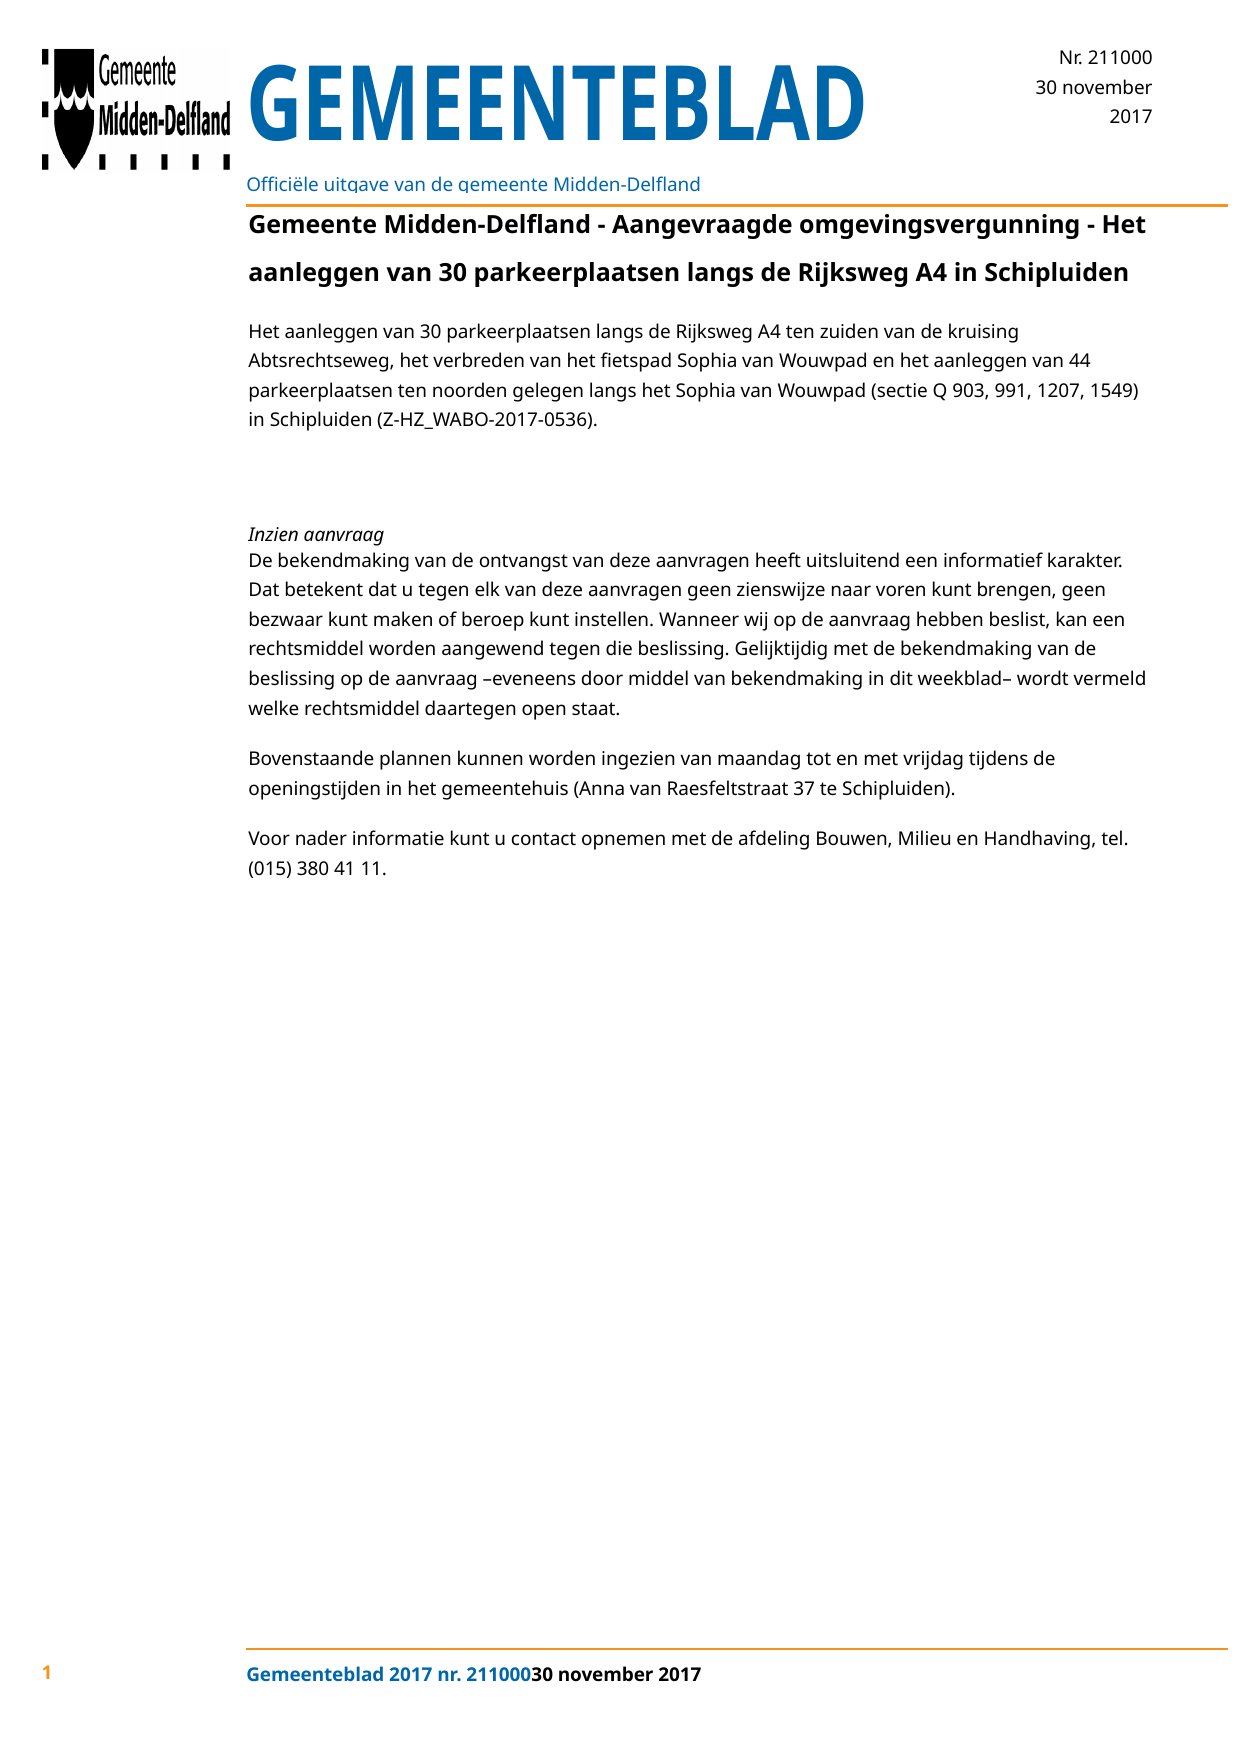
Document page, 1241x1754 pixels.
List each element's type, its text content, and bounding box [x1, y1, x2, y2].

text Voor nader informatie kunt u contact opnemen met de afdeling Bouwen, Milieu en Handhaving, tel. (015) 380 41 11. [248, 825, 1152, 880]
text Het aanleggen van 30 parkeerplaatsen langs de Rijksweg A4 ten zuiden van de kruising Abtsrechtseweg, het verbreden van het fietspad Sophia van Wouwpad en het aanleggen van 44 parkeerplaatsen ten noorden gelegen langs het Sophia van Wouwpad (sectie Q 903, 991, 1207, 1549) in Schipluiden (Z-HZ_WABO-2017-0536). [248, 318, 1152, 432]
picture [41, 47, 231, 172]
text De bekendmaking van de ontvangst van deze aanvragen heeft uitsluitend een informatief karakter. Dat betekent dat u tegen elk van deze aanvragen geen zienswijze naar voren kunt brengen, geen bezwaar kunt maken of beroep kunt instellen. Wanneer wij op de aanvraag hebben beslist, kan een rechtsmiddel worden aangewend tegen die beslissing. Gelijktijdig met de bekendmaking van de beslissing op de aanvraag –eveneens door middel van bekendmaking in dit weekblad– wordt vermeld welke rechtsmiddel daartegen open staat. [248, 547, 1152, 720]
text Gemeente Midden-Delfland - Aangevraagde omgevingsvergunning - Het aanleggen van 30 parkeerplaatsen langs de Rijksweg A4 in Schipluiden [248, 207, 1152, 288]
text Inzien aanvraag [248, 521, 1152, 547]
text Bovenstaande plannen kunnen worden ingezien van maandag tot en met vrijdag tijdens de openingstijden in het gemeentehuis (Anna van Raesfeltstraat 37 te Schipluiden). [248, 745, 1152, 800]
